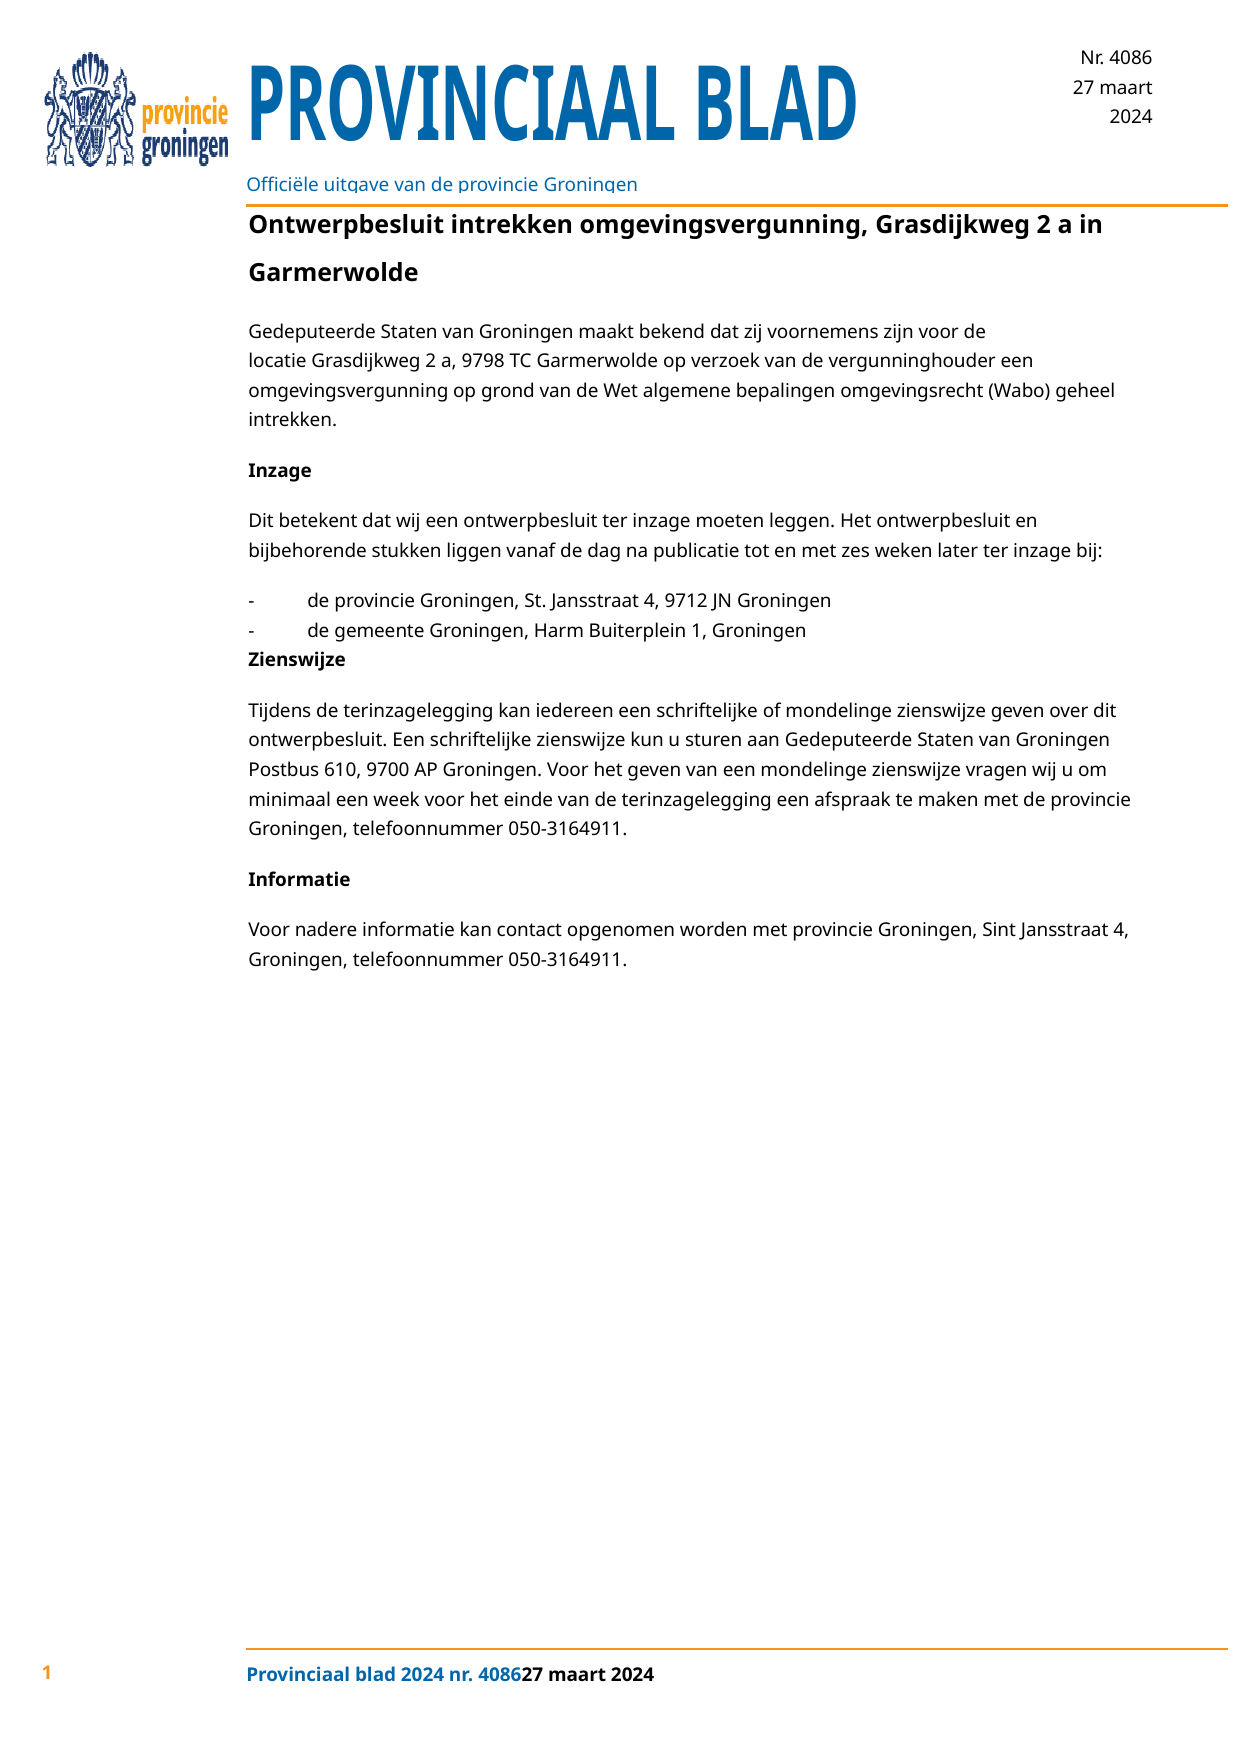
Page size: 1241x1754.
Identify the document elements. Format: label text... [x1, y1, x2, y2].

text Informatie [248, 866, 1152, 892]
text Zienswijze [248, 647, 1152, 672]
list de provincie Groningen, St. Jansstraat 4, 9712 JN Groningen [248, 587, 1152, 613]
text Tijdens de terinzagelegging kan iedereen een schriftelijke of mondelinge zienswijze geven over dit ontwerpbesluit. Een schriftelijke zienswijze kun u sturen aan Gedeputeerde Staten van Groningen Postbus 610, 9700 AP Groningen. Voor het geven van een mondelinge zienswijze vragen wij u om minimaal een week voor het einde van de terinzagelegging een afspraak te maken met de provincie Groningen, telefoonnummer 050-3164911. [248, 697, 1152, 841]
text Dit betekent dat wij een ontwerpbesluit ter inzage moeten leggen. Het ontwerpbesluit en bijbehorende stukken liggen vanaf de dag na publicatie tot en met zes weken later ter inzage bij: [248, 507, 1152, 563]
text Gedeputeerde Staten van Groningen maakt bekend dat zij voornemens zijn voor de locatie Grasdijkweg 2 a, 9798 TC Garmerwolde op verzoek van de vergunninghouder een omgevingsvergunning op grond van de Wet algemene bepalingen omgevingsrecht (Wabo) geheel intrekken. [248, 318, 1152, 432]
list de gemeente Groningen, Harm Buiterplein 1, Groningen [248, 617, 1152, 643]
text Voor nadere informatie kan contact opgenomen worden met provincie Groningen, Sint Jansstraat 4, Groningen, telefoonnummer 050-3164911. [248, 916, 1152, 972]
text Ontwerpbesluit intrekken omgevingsvergunning, Grasdijkweg 2 a in Garmerwolde [248, 207, 1152, 288]
text Inzage [248, 457, 1152, 483]
picture [41, 47, 231, 172]
